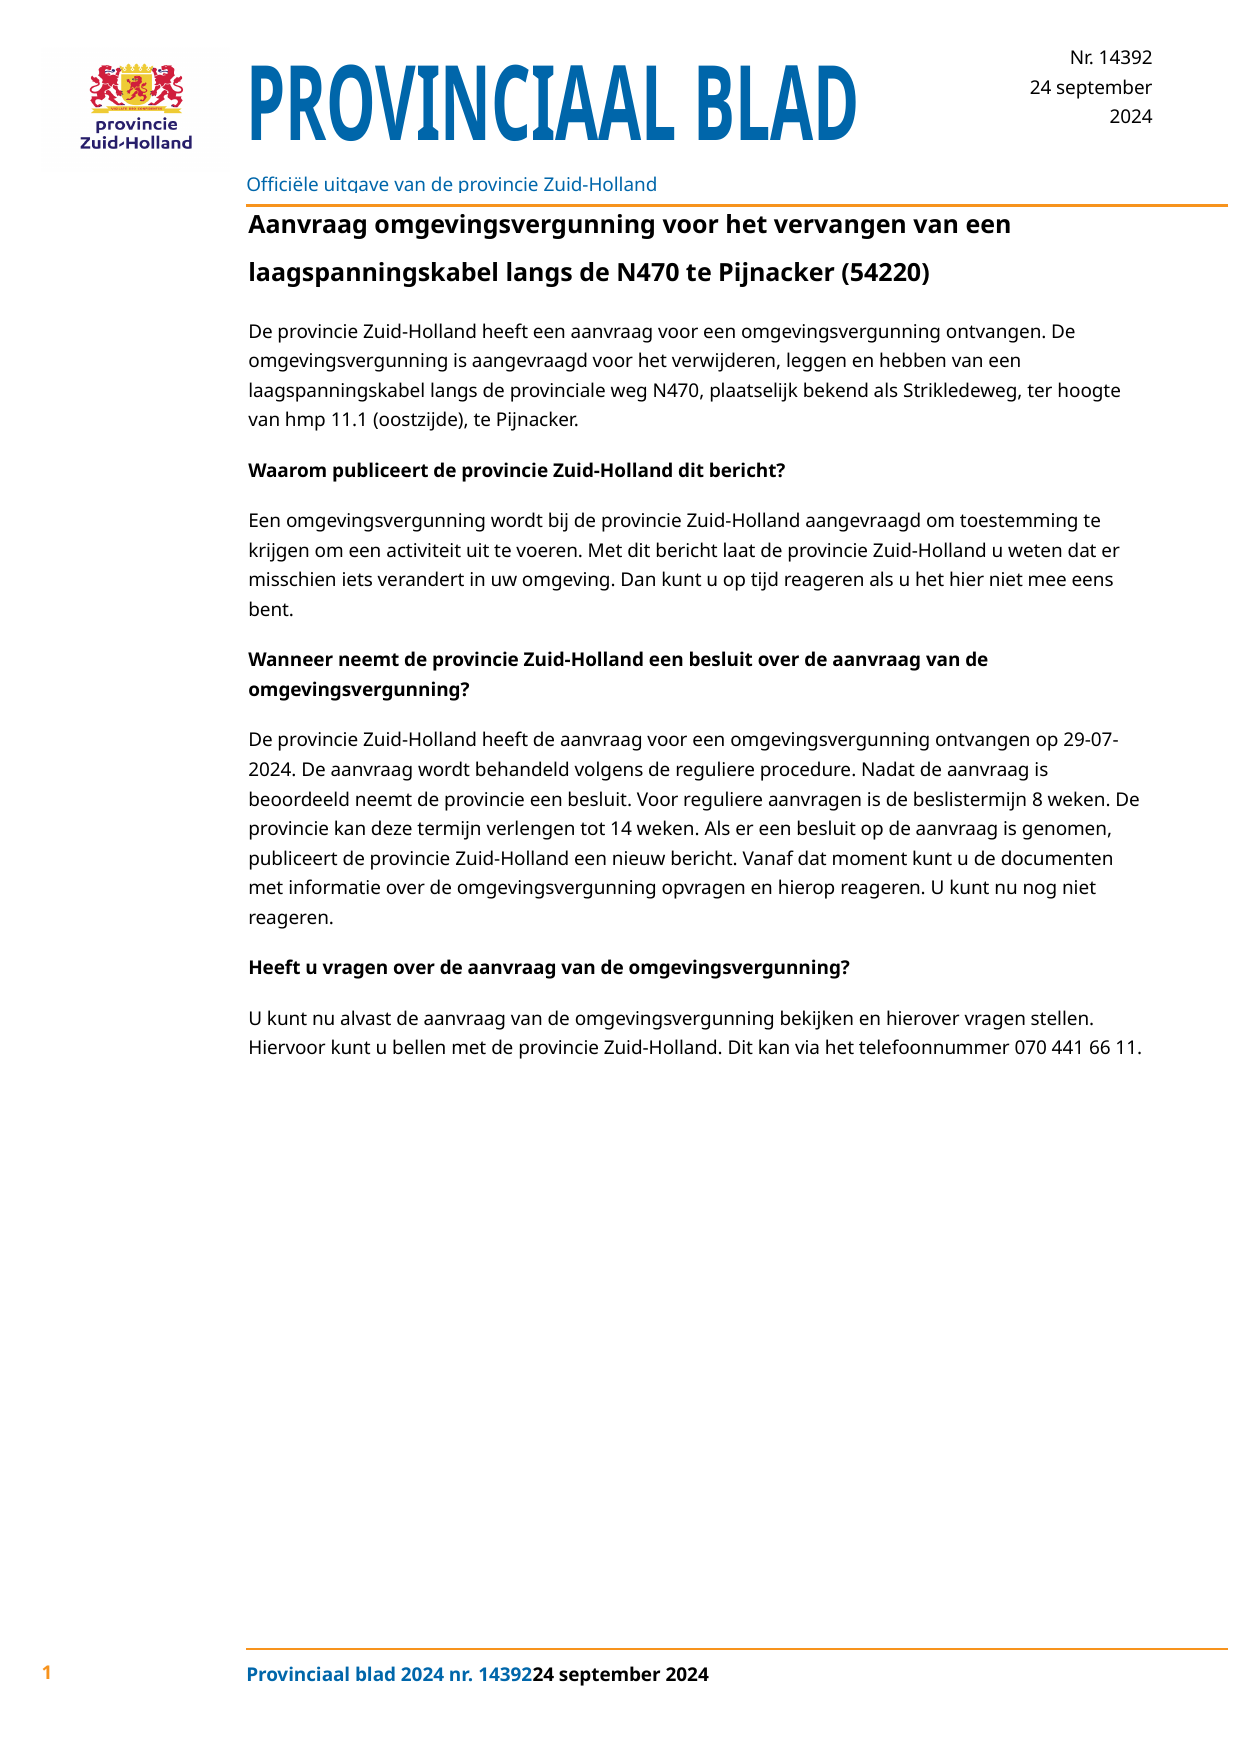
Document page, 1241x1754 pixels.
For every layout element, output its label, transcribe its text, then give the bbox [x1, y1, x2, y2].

text Heeft u vragen over de aanvraag van de omgevingsvergunning? [248, 954, 1152, 980]
text Wanneer neemt de provincie Zuid-Holland een besluit over de aanvraag van de omgevingsvergunning? [248, 647, 1152, 702]
text Aanvraag omgevingsvergunning voor het vervangen van een laagspanningskabel langs de N470 te Pijnacker (54220) [248, 207, 1152, 288]
text De provincie Zuid-Holland heeft een aanvraag voor een omgevingsvergunning ontvangen. De omgevingsvergunning is aangevraagd voor het verwijderen, leggen en hebben van een laagspanningskabel langs de provinciale weg N470, plaatselijk bekend als Strikledeweg, ter hoogte van hmp 11.1 (oostzijde), te Pijnacker. [248, 318, 1152, 432]
picture [41, 47, 231, 172]
text De provincie Zuid-Holland heeft de aanvraag voor een omgevingsvergunning ontvangen op 29-07-2024. De aanvraag wordt behandeld volgens de reguliere procedure. Nadat de aanvraag is beoordeeld neemt de provincie een besluit. Voor reguliere aanvragen is de beslistermijn 8 weken. De provincie kan deze termijn verlengen tot 14 weken. Als er een besluit op de aanvraag is genomen, publiceert de provincie Zuid-Holland een nieuw bericht. Vanaf dat moment kunt u de documenten met informatie over de omgevingsvergunning opvragen en hierop reageren. U kunt nu nog niet reageren. [248, 727, 1152, 930]
text Waarom publiceert de provincie Zuid-Holland dit bericht? [248, 457, 1152, 483]
text Een omgevingsvergunning wordt bij de provincie Zuid-Holland aangevraagd om toestemming te krijgen om een activiteit uit te voeren. Met dit bericht laat de provincie Zuid-Holland u weten dat er misschien iets verandert in uw omgeving. Dan kunt u op tijd reageren als u het hier niet mee eens bent. [248, 507, 1152, 622]
text U kunt nu alvast de aanvraag van de omgevingsvergunning bekijken en hierover vragen stellen. Hiervoor kunt u bellen met de provincie Zuid-Holland. Dit kan via het telefoonnummer 070 441 66 11. [248, 1005, 1152, 1060]
